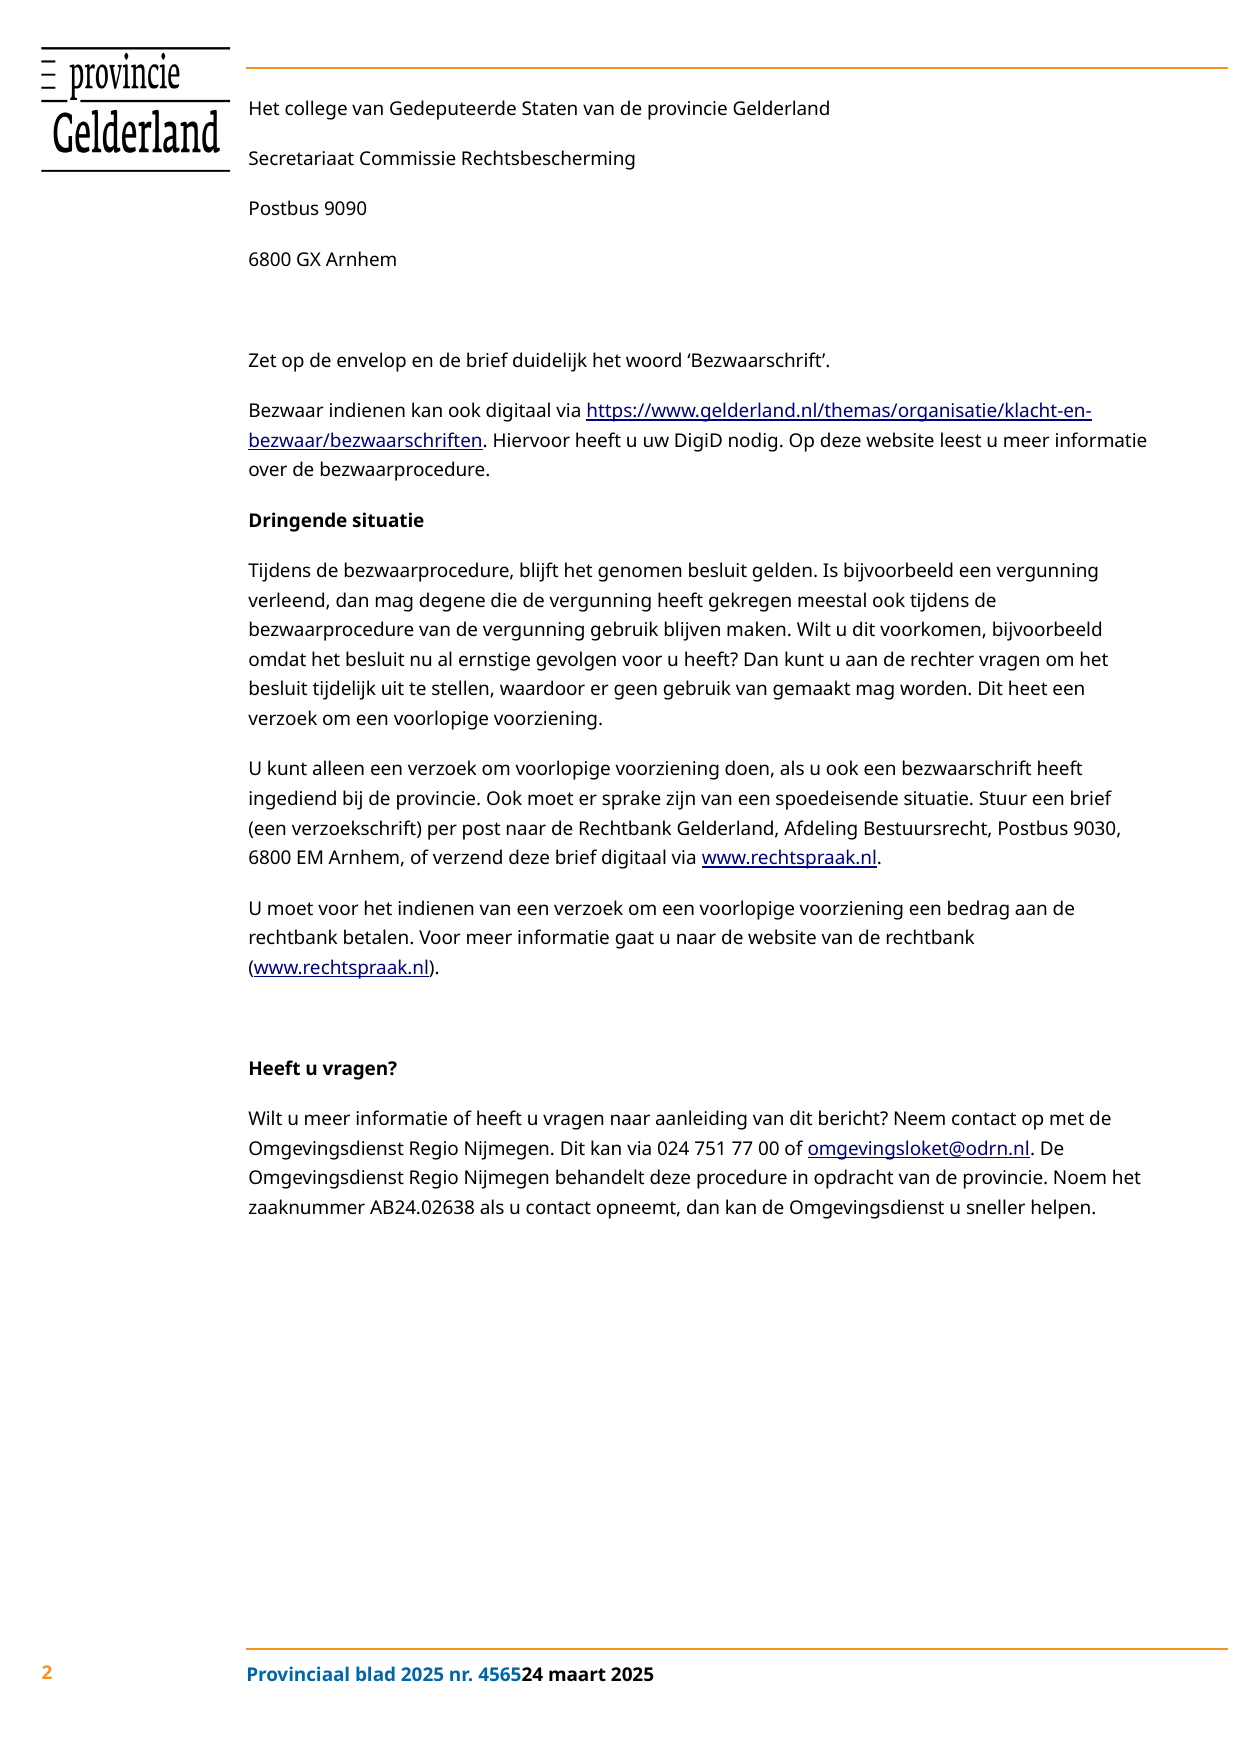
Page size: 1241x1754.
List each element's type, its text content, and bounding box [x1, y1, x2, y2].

text U kunt alleen een verzoek om voorlopige voorziening doen, als u ook een bezwaarschrift heeft ingediend bij de provincie. Ook moet er sprake zijn van een spoedeisende situatie. Stuur een brief (een verzoekschrift) per post naar de Rechtbank Gelderland, Afdeling Bestuursrecht, Postbus 9030, 6800 EM Arnhem, of verzend deze brief digitaal via www.rechtspraak.nl. [248, 756, 1152, 870]
text Postbus 9090 [248, 196, 1152, 221]
text Zet op de envelop en de brief duidelijk het woord ‘Bezwaarschrift’. [248, 347, 1152, 373]
text U moet voor het indienen van een verzoek om een voorlopige voorziening een bedrag aan de rechtbank betalen. Voor meer informatie gaat u naar de website van de rechtbank (www.rechtspraak.nl). [248, 895, 1152, 980]
picture [41, 47, 231, 172]
text Bezwaar indienen kan ook digitaal via https://www.gelderland.nl/themas/organisatie/klacht-en-bezwaar/bezwaarschriften. Hiervoor heeft u uw DigiD nodig. Op deze website leest u meer informatie over de bezwaarprocedure. [248, 397, 1152, 482]
text Heeft u vragen? [248, 1055, 1152, 1081]
text 6800 GX Arnhem [248, 246, 1152, 272]
text Wilt u meer informatie of heeft u vragen naar aanleiding van dit bericht? Neem contact op met de Omgevingsdienst Regio Nijmegen. Dit kan via 024 751 77 00 of omgevingsloket@odrn.nl. De Omgevingsdienst Regio Nijmegen behandelt deze procedure in opdracht van de provincie. Noem het zaaknummer AB24.02638 als u contact opneemt, dan kan de Omgevingsdienst u sneller helpen. [248, 1105, 1152, 1220]
text Tijdens de bezwaarprocedure, blijft het genomen besluit gelden. Is bijvoorbeeld een vergunning verleend, dan mag degene die de vergunning heeft gekregen meestal ook tijdens de bezwaarprocedure van de vergunning gebruik blijven maken. Wilt u dit voorkomen, bijvoorbeeld omdat het besluit nu al ernstige gevolgen voor u heeft? Dan kunt u aan de rechter vragen om het besluit tijdelijk uit te stellen, waardoor er geen gebruik van gemaakt mag worden. Dit heet een verzoek om een voorlopige voorziening. [248, 557, 1152, 731]
text Secretariaat Commissie Rechtsbescherming [248, 145, 1152, 171]
text Het college van Gedeputeerde Staten van de provincie Gelderland [248, 95, 1152, 121]
text Dringende situatie [248, 507, 1152, 533]
